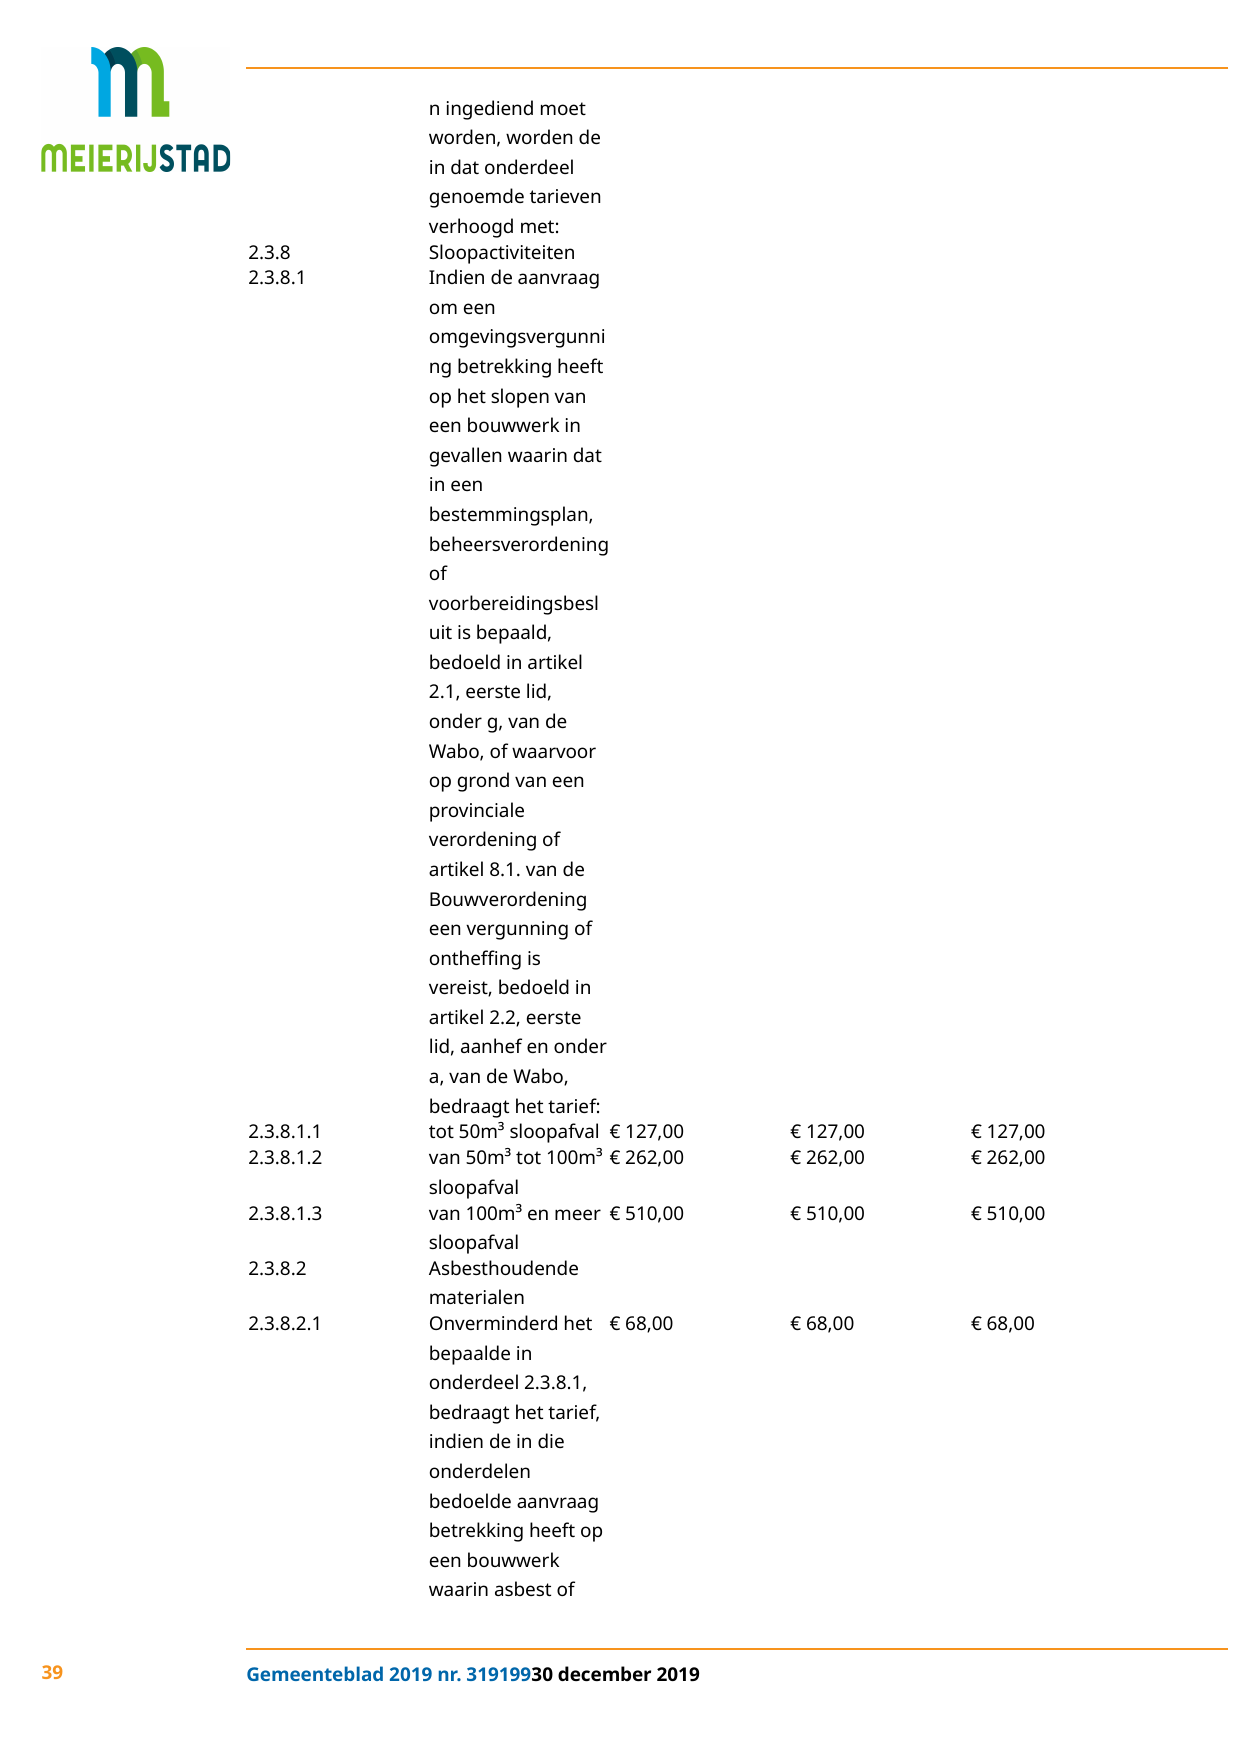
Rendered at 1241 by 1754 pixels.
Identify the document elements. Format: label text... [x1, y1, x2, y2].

table_cell € 127,00 [790, 1119, 971, 1144]
table_cell 2.3.8.1 [248, 265, 429, 1119]
table_cell 2.3.8.2.1 [248, 1310, 429, 1602]
table_cell € 510,00 [790, 1200, 971, 1255]
table_cell € 68,00 [790, 1310, 971, 1602]
table_cell Sloopactiviteiten [429, 239, 609, 264]
table_cell van 50m³ tot 100m³ sloopafval [429, 1144, 609, 1200]
table_cell n ingediend moet worden, worden de in dat onderdeel genoemde tarieven verhoogd met: [429, 95, 609, 239]
table_cell [971, 265, 1152, 1119]
picture [41, 47, 231, 172]
table_cell € 262,00 [790, 1144, 971, 1200]
table_cell € 262,00 [971, 1144, 1152, 1200]
table_cell Asbesthoudende materialen [429, 1255, 609, 1310]
table_cell € 68,00 [609, 1310, 790, 1602]
table_cell tot 50m³ sloopafval [429, 1119, 609, 1144]
table_cell [609, 265, 790, 1119]
table_cell 2.3.8.1.1 [248, 1119, 429, 1144]
table_cell [609, 1255, 790, 1310]
table_cell [609, 95, 790, 239]
table_cell Onverminderd het bepaalde in onderdeel 2.3.8.1, bedraagt het tarief, indien de in die onderdelen bedoelde aanvraag betrekking heeft op een bouwwerk waarin asbest of [429, 1310, 609, 1602]
table_cell [790, 1255, 971, 1310]
table_cell € 510,00 [609, 1200, 790, 1255]
table_cell 2.3.8.1.3 [248, 1200, 429, 1255]
table_cell € 127,00 [971, 1119, 1152, 1144]
table_cell [790, 265, 971, 1119]
table_cell [971, 239, 1152, 264]
table_cell [790, 95, 971, 239]
table_cell € 510,00 [971, 1200, 1152, 1255]
table_cell Indien de aanvraag om een omgevingsvergunning betrekking heeft op het slopen van een bouwwerk in gevallen waarin dat in een bestemmingsplan, beheersverordening of voorbereidingsbesluit is bepaald, bedoeld in artikel 2.1, eerste lid, onder g, van de Wabo, of waarvoor op grond van een provinciale verordening of artikel 8.1. van de Bouwverordening een vergunning of ontheffing is vereist, bedoeld in artikel 2.2, eerste lid, aanhef en onder a, van de Wabo, bedraagt het tarief: [429, 265, 609, 1119]
table_cell € 127,00 [609, 1119, 790, 1144]
table_cell [971, 95, 1152, 239]
table_cell 2.3.8.1.2 [248, 1144, 429, 1200]
table_cell 2.3.8 [248, 239, 429, 264]
table_cell [790, 239, 971, 264]
table_cell [971, 1255, 1152, 1310]
table_cell [248, 95, 429, 239]
table_cell van 100m³ en meer sloopafval [429, 1200, 609, 1255]
table_cell € 262,00 [609, 1144, 790, 1200]
table_cell [609, 239, 790, 264]
table_cell € 68,00 [971, 1310, 1152, 1602]
table_cell 2.3.8.2 [248, 1255, 429, 1310]
